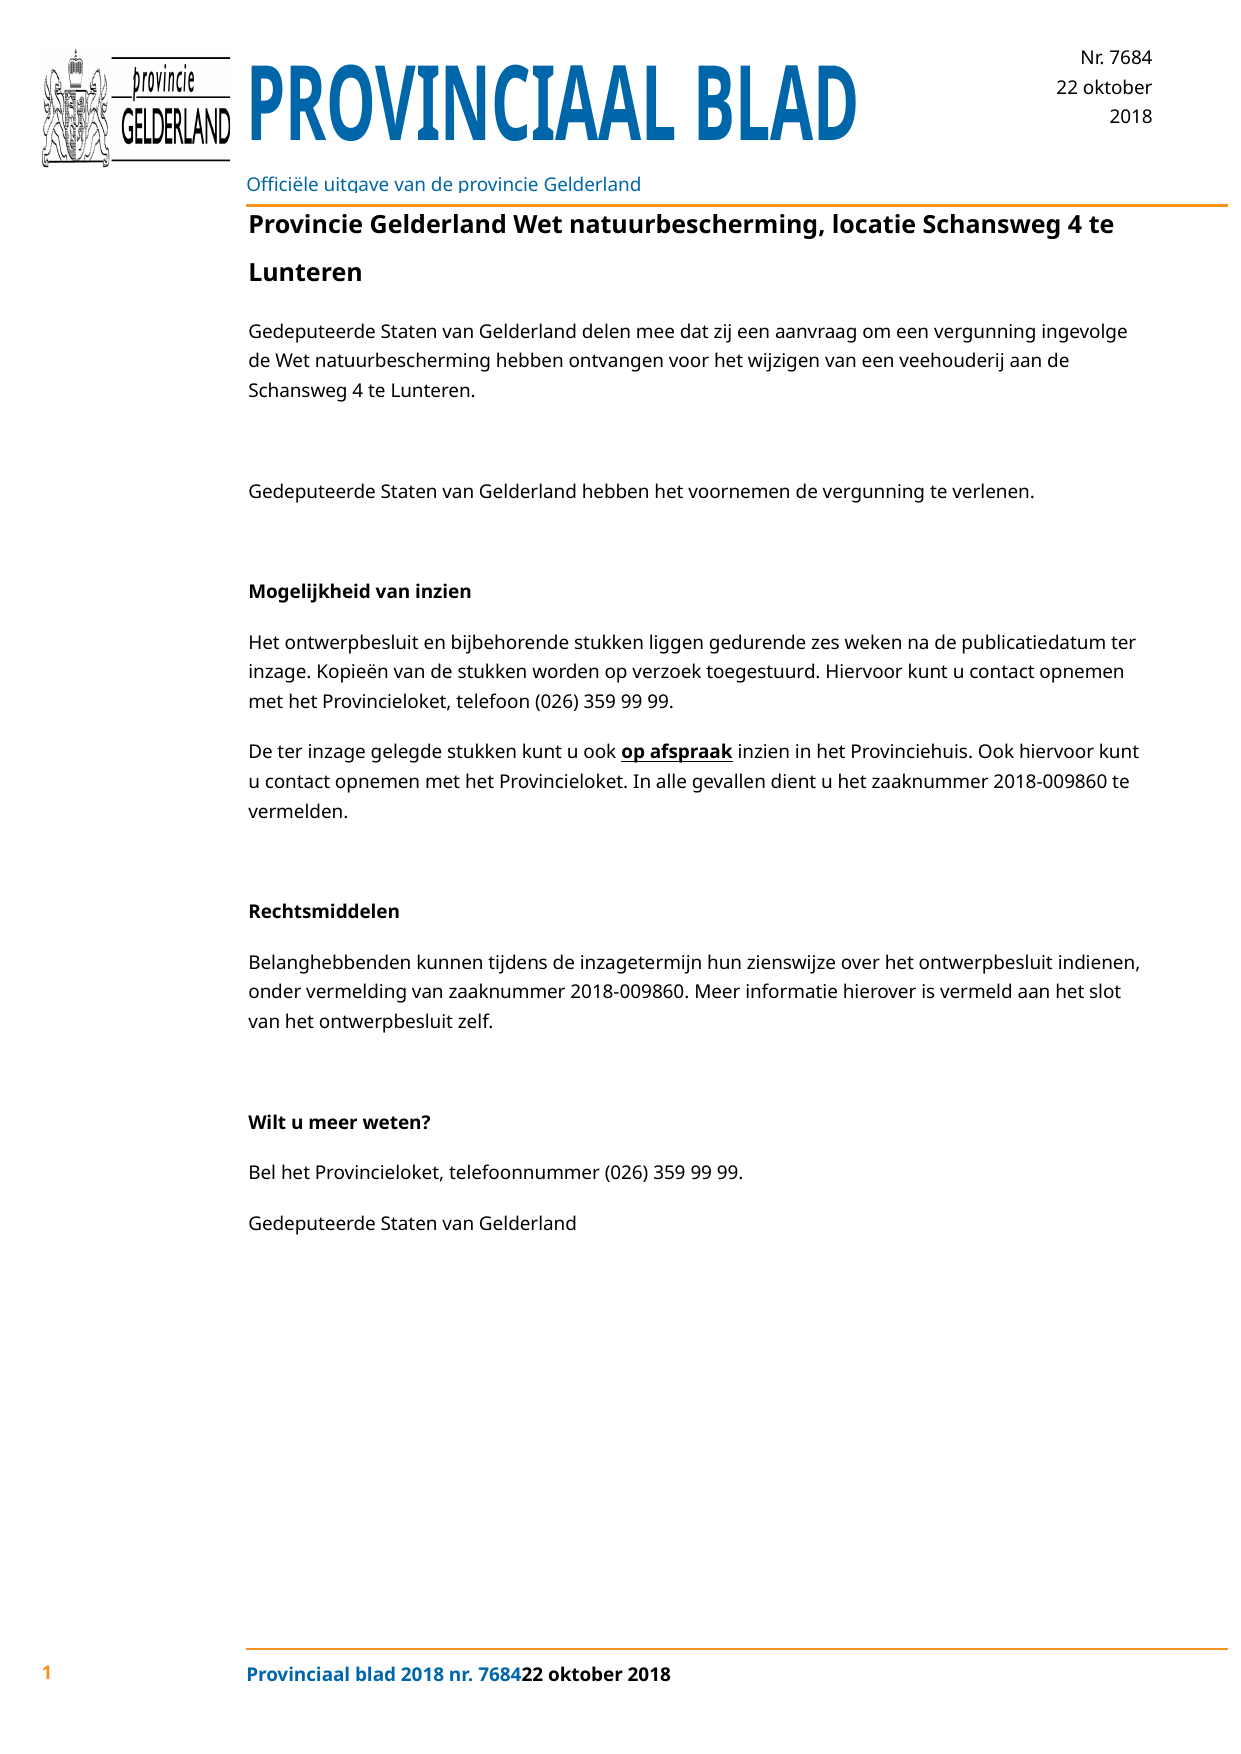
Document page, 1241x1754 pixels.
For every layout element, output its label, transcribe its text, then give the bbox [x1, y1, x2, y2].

text Gedeputeerde Staten van Gelderland hebben het voornemen de vergunning te verlenen. [248, 478, 1152, 504]
picture [41, 47, 231, 172]
text Het ontwerpbesluit en bijbehorende stukken liggen gedurende zes weken na de publicatiedatum ter inzage. Kopieën van de stukken worden op verzoek toegestuurd. Hiervoor kunt u contact opnemen met het Provincieloket, telefoon (026) 359 99 99. [248, 629, 1152, 714]
text Gedeputeerde Staten van Gelderland delen mee dat zij een aanvraag om een vergunning ingevolge de Wet natuurbescherming hebben ontvangen voor het wijzigen van een veehouderij aan de Schansweg 4 te Lunteren. [248, 318, 1152, 403]
text Gedeputeerde Staten van Gelderland [248, 1210, 1152, 1236]
text Rechtsmiddelen [248, 899, 1152, 924]
text Wilt u meer weten? [248, 1109, 1152, 1135]
text Mogelijkheid van inzien [248, 579, 1152, 604]
text Provincie Gelderland Wet natuurbescherming, locatie Schansweg 4 te Lunteren [248, 207, 1152, 288]
text Bel het Provincieloket, telefoonnummer (026) 359 99 99. [248, 1159, 1152, 1185]
text Belanghebbenden kunnen tijdens de inzagetermijn hun zienswijze over het ontwerpbesluit indienen, onder vermelding van zaaknummer 2018-009860. Meer informatie hierover is vermeld aan het slot van het ontwerpbesluit zelf. [248, 949, 1152, 1034]
text De ter inzage gelegde stukken kunt u ook op afspraak inzien in het Provinciehuis. Ook hiervoor kunt u contact opnemen met het Provincieloket. In alle gevallen dient u het zaaknummer 2018-009860 te vermelden. [248, 739, 1152, 824]
